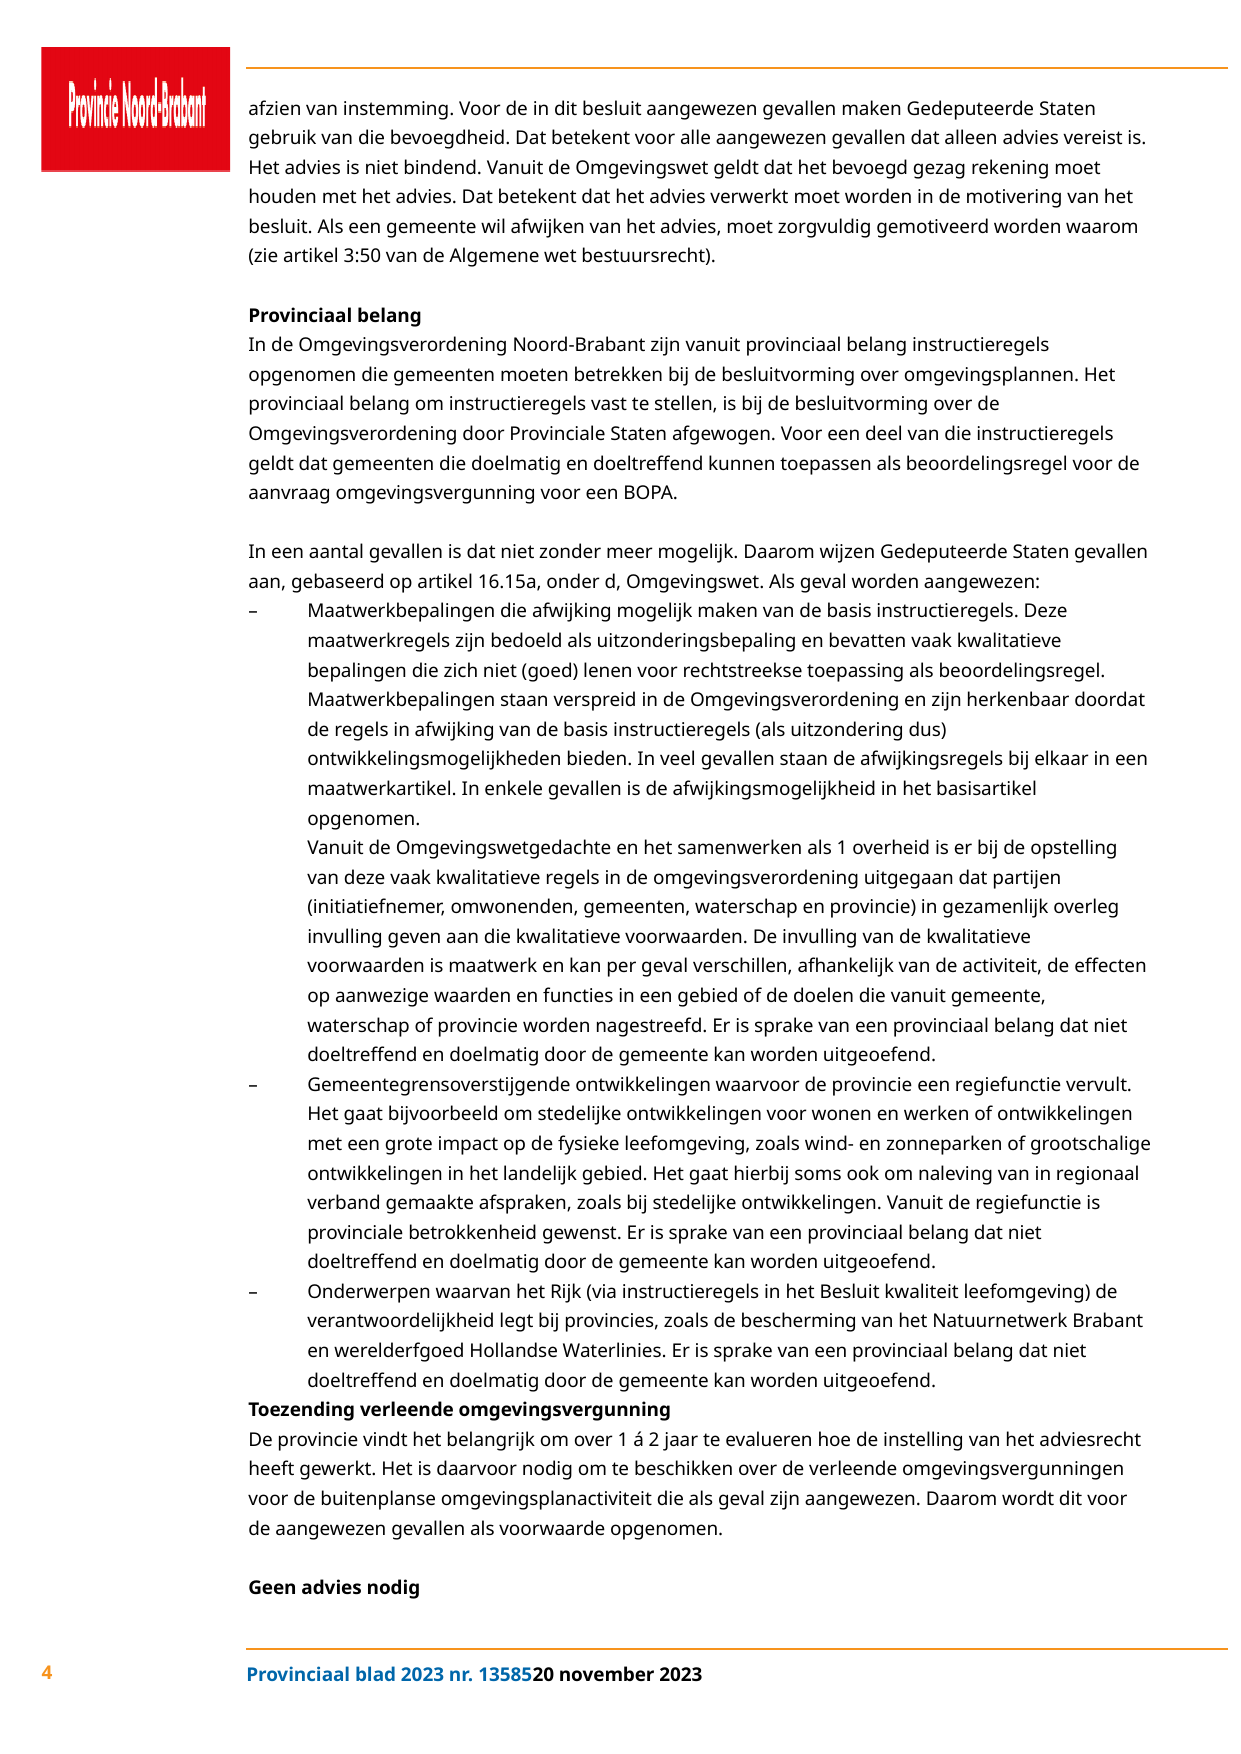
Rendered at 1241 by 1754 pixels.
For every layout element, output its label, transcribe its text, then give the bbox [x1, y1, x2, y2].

text In de Omgevingsverordening Noord-Brabant zijn vanuit provinciaal belang instructieregels opgenomen die gemeenten moeten betrekken bij de besluitvorming over omgevingsplannen. Het provinciaal belang om instructieregels vast te stellen, is bij de besluitvorming over de Omgevingsverordening door Provinciale Staten afgewogen. Voor een deel van die instructieregels geldt dat gemeenten die doelmatig en doeltreffend kunnen toepassen als beoordelingsregel voor de aanvraag omgevingsvergunning voor een BOPA. [248, 331, 1152, 505]
picture [41, 47, 231, 172]
text Toezending verleende omgevingsvergunning [248, 1396, 1152, 1422]
list Onderwerpen waarvan het Rijk (via instructieregels in het Besluit kwaliteit leefomgeving) de verantwoordelijkheid legt bij provincies, zoals de bescherming van het Natuurnetwerk Brabant en werelderfgoed Hollandse Waterlinies. Er is sprake van een provinciaal belang dat niet doeltreffend en doelmatig door de gemeente kan worden uitgeoefend. [248, 1278, 1152, 1393]
text In een aantal gevallen is dat niet zonder meer mogelijk. Daarom wijzen Gedeputeerde Staten gevallen aan, gebaseerd op artikel 16.15a, onder d, Omgevingswet. Als geval worden aangewezen: [248, 538, 1152, 594]
text Geen advies nodig [248, 1574, 1152, 1600]
text De provincie vindt het belangrijk om over 1 á 2 jaar te evalueren hoe de instelling van het adviesrecht heeft gewerkt. Het is daarvoor nodig om te beschikken over de verleende omgevingsvergunningen voor de buitenplanse omgevingsplanactiviteit die als geval zijn aangewezen. Daarom wordt dit voor de aangewezen gevallen als voorwaarde opgenomen. [248, 1426, 1152, 1541]
text Provinciaal belang [248, 302, 1152, 328]
text afzien van instemming. Voor de in dit besluit aangewezen gevallen maken Gedeputeerde Staten gebruik van die bevoegdheid. Dat betekent voor alle aangewezen gevallen dat alleen advies vereist is. [248, 95, 1152, 150]
list Gemeentegrensoverstijgende ontwikkelingen waarvoor de provincie een regiefunctie vervult. Het gaat bijvoorbeeld om stedelijke ontwikkelingen voor wonen en werken of ontwikkelingen met een grote impact op de fysieke leefomgeving, zoals wind- en zonneparken of grootschalige ontwikkelingen in het landelijk gebied. Het gaat hierbij soms ook om naleving van in regionaal verband gemaakte afspraken, zoals bij stedelijke ontwikkelingen. Vanuit de regiefunctie is provinciale betrokkenheid gewenst. Er is sprake van een provinciaal belang dat niet doeltreffend en doelmatig door de gemeente kan worden uitgeoefend. [248, 1071, 1152, 1274]
list Maatwerkbepalingen die afwijking mogelijk maken van de basis instructieregels. Deze maatwerkregels zijn bedoeld als uitzonderingsbepaling en bevatten vaak kwalitatieve bepalingen die zich niet (goed) lenen voor rechtstreekse toepassing als beoordelingsregel. Maatwerkbepalingen staan verspreid in de Omgevingsverordening en zijn herkenbaar doordat de regels in afwijking van de basis instructieregels (als uitzondering dus) ontwikkelingsmogelijkheden bieden. In veel gevallen staan de afwijkingsregels bij elkaar in een maatwerkartikel. In enkele gevallen is de afwijkingsmogelijkheid in het basisartikel opgenomen. [248, 598, 1152, 831]
text Het advies is niet bindend. Vanuit de Omgevingswet geldt dat het bevoegd gezag rekening moet houden met het advies. Dat betekent dat het advies verwerkt moet worden in de motivering van het besluit. Als een gemeente wil afwijken van het advies, moet zorgvuldig gemotiveerd worden waarom (zie artikel 3:50 van de Algemene wet bestuursrecht). [248, 154, 1152, 268]
list Vanuit de Omgevingswetgedachte en het samenwerken als 1 overheid is er bij de opstelling van deze vaak kwalitatieve regels in de omgevingsverordening uitgegaan dat partijen (initiatiefnemer, omwonenden, gemeenten, waterschap en provincie) in gezamenlijk overleg invulling geven aan die kwalitatieve voorwaarden. De invulling van de kwalitatieve voorwaarden is maatwerk en kan per geval verschillen, afhankelijk van de activiteit, de effecten op aanwezige waarden en functies in een gebied of de doelen die vanuit gemeente, waterschap of provincie worden nagestreefd. Er is sprake van een provinciaal belang dat niet doeltreffend en doelmatig door de gemeente kan worden uitgeoefend. [248, 834, 1152, 1067]
